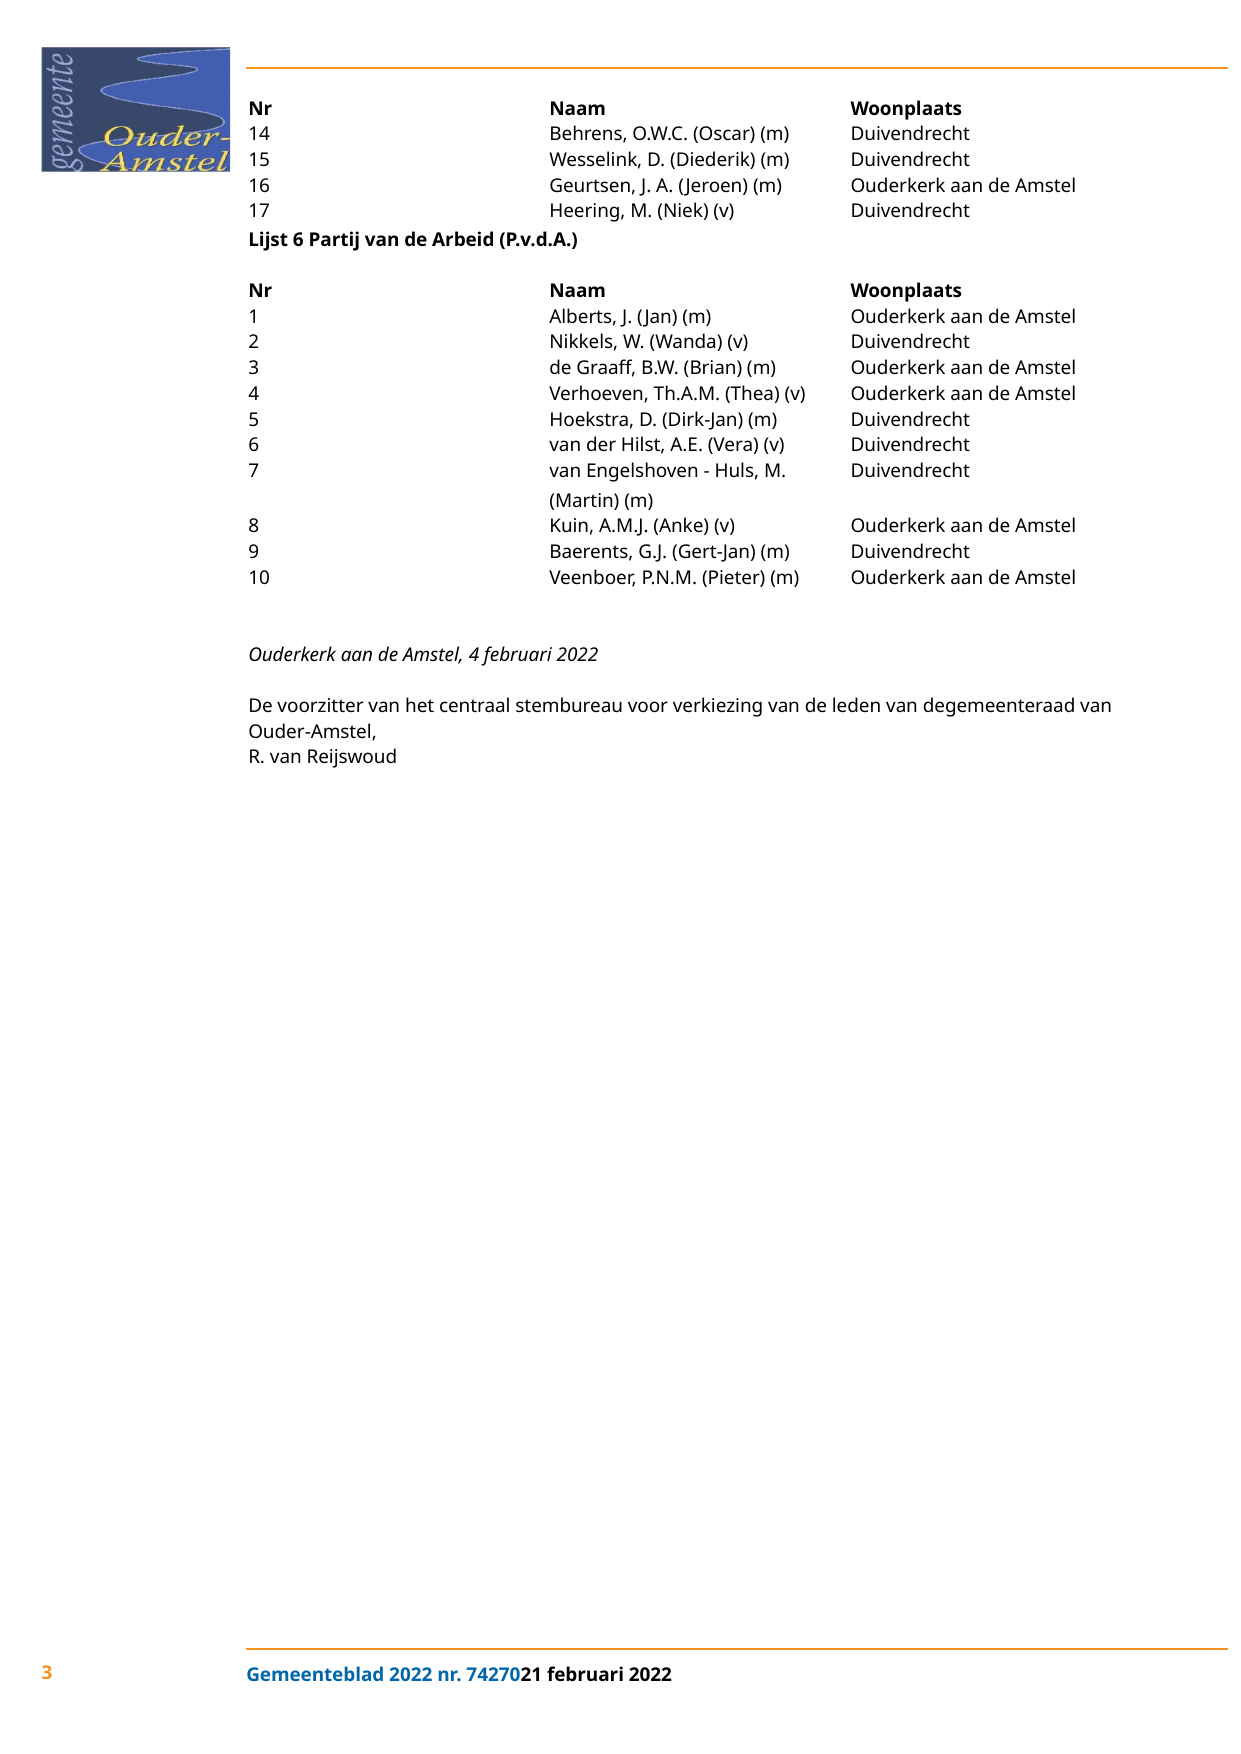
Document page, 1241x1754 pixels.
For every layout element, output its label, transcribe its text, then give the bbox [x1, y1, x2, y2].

table_cell 3 [248, 354, 549, 380]
table_cell de Graaff, B.W. (Brian) (m) [549, 354, 850, 380]
table_cell Duivendrecht [850, 406, 1152, 432]
table_header Woonplaats [850, 95, 1152, 121]
table_cell 7 [248, 457, 549, 513]
table_cell 8 [248, 513, 549, 538]
table_cell Ouderkerk aan de Amstel [850, 513, 1152, 538]
table_cell Duivendrecht [850, 457, 1152, 513]
text Lijst 6 Partij van de Arbeid (P.v.d.A.) [248, 227, 1152, 252]
table_header Nr [248, 277, 549, 303]
table_cell Duivendrecht [850, 329, 1152, 354]
table_cell 1 [248, 303, 549, 329]
table_cell 2 [248, 329, 549, 354]
table_cell Kuin, A.M.J. (Anke) (v) [549, 513, 850, 538]
table_cell 5 [248, 406, 549, 432]
text Ouderkerk aan de Amstel, 4 februari 2022 [248, 641, 1152, 667]
table_cell van Engelshoven - Huls, M. (Martin) (m) [549, 457, 850, 513]
table_cell Duivendrecht [850, 432, 1152, 457]
table_cell Ouderkerk aan de Amstel [850, 354, 1152, 380]
table_cell Duivendrecht [850, 146, 1152, 172]
text R. van Reijswoud [248, 744, 1152, 769]
table_cell Verhoeven, Th.A.M. (Thea) (v) [549, 380, 850, 406]
table_cell 17 [248, 198, 549, 223]
table_cell Ouderkerk aan de Amstel [850, 380, 1152, 406]
table_cell Duivendrecht [850, 121, 1152, 146]
table_cell Alberts, J. (Jan) (m) [549, 303, 850, 329]
table_cell 9 [248, 538, 549, 564]
table_cell Ouderkerk aan de Amstel [850, 303, 1152, 329]
table_cell 4 [248, 380, 549, 406]
table_header Naam [549, 95, 850, 121]
table_cell 6 [248, 432, 549, 457]
table_header Naam [549, 277, 850, 303]
table_cell Ouderkerk aan de Amstel [850, 172, 1152, 198]
picture [41, 47, 231, 172]
table_cell 16 [248, 172, 549, 198]
table_cell Geurtsen, J. A. (Jeroen) (m) [549, 172, 850, 198]
table_cell van der Hilst, A.E. (Vera) (v) [549, 432, 850, 457]
table_cell Duivendrecht [850, 198, 1152, 223]
table_cell Heering, M. (Niek) (v) [549, 198, 850, 223]
table_cell 14 [248, 121, 549, 146]
table_cell 10 [248, 564, 549, 590]
table_cell Behrens, O.W.C. (Oscar) (m) [549, 121, 850, 146]
table_header Nr [248, 95, 549, 121]
table_cell Ouderkerk aan de Amstel [850, 564, 1152, 590]
table_cell Baerents, G.J. (Gert-Jan) (m) [549, 538, 850, 564]
table_header Woonplaats [850, 277, 1152, 303]
table_cell Wesselink, D. (Diederik) (m) [549, 146, 850, 172]
table_cell Duivendrecht [850, 538, 1152, 564]
table_cell 15 [248, 146, 549, 172]
table_cell Veenboer, P.N.M. (Pieter) (m) [549, 564, 850, 590]
table_cell Nikkels, W. (Wanda) (v) [549, 329, 850, 354]
text De voorzitter van het centraal stembureau voor verkiezing van de leden van degemeenteraad van Ouder-Amstel, [248, 692, 1152, 744]
table_cell Hoekstra, D. (Dirk-Jan) (m) [549, 406, 850, 432]
